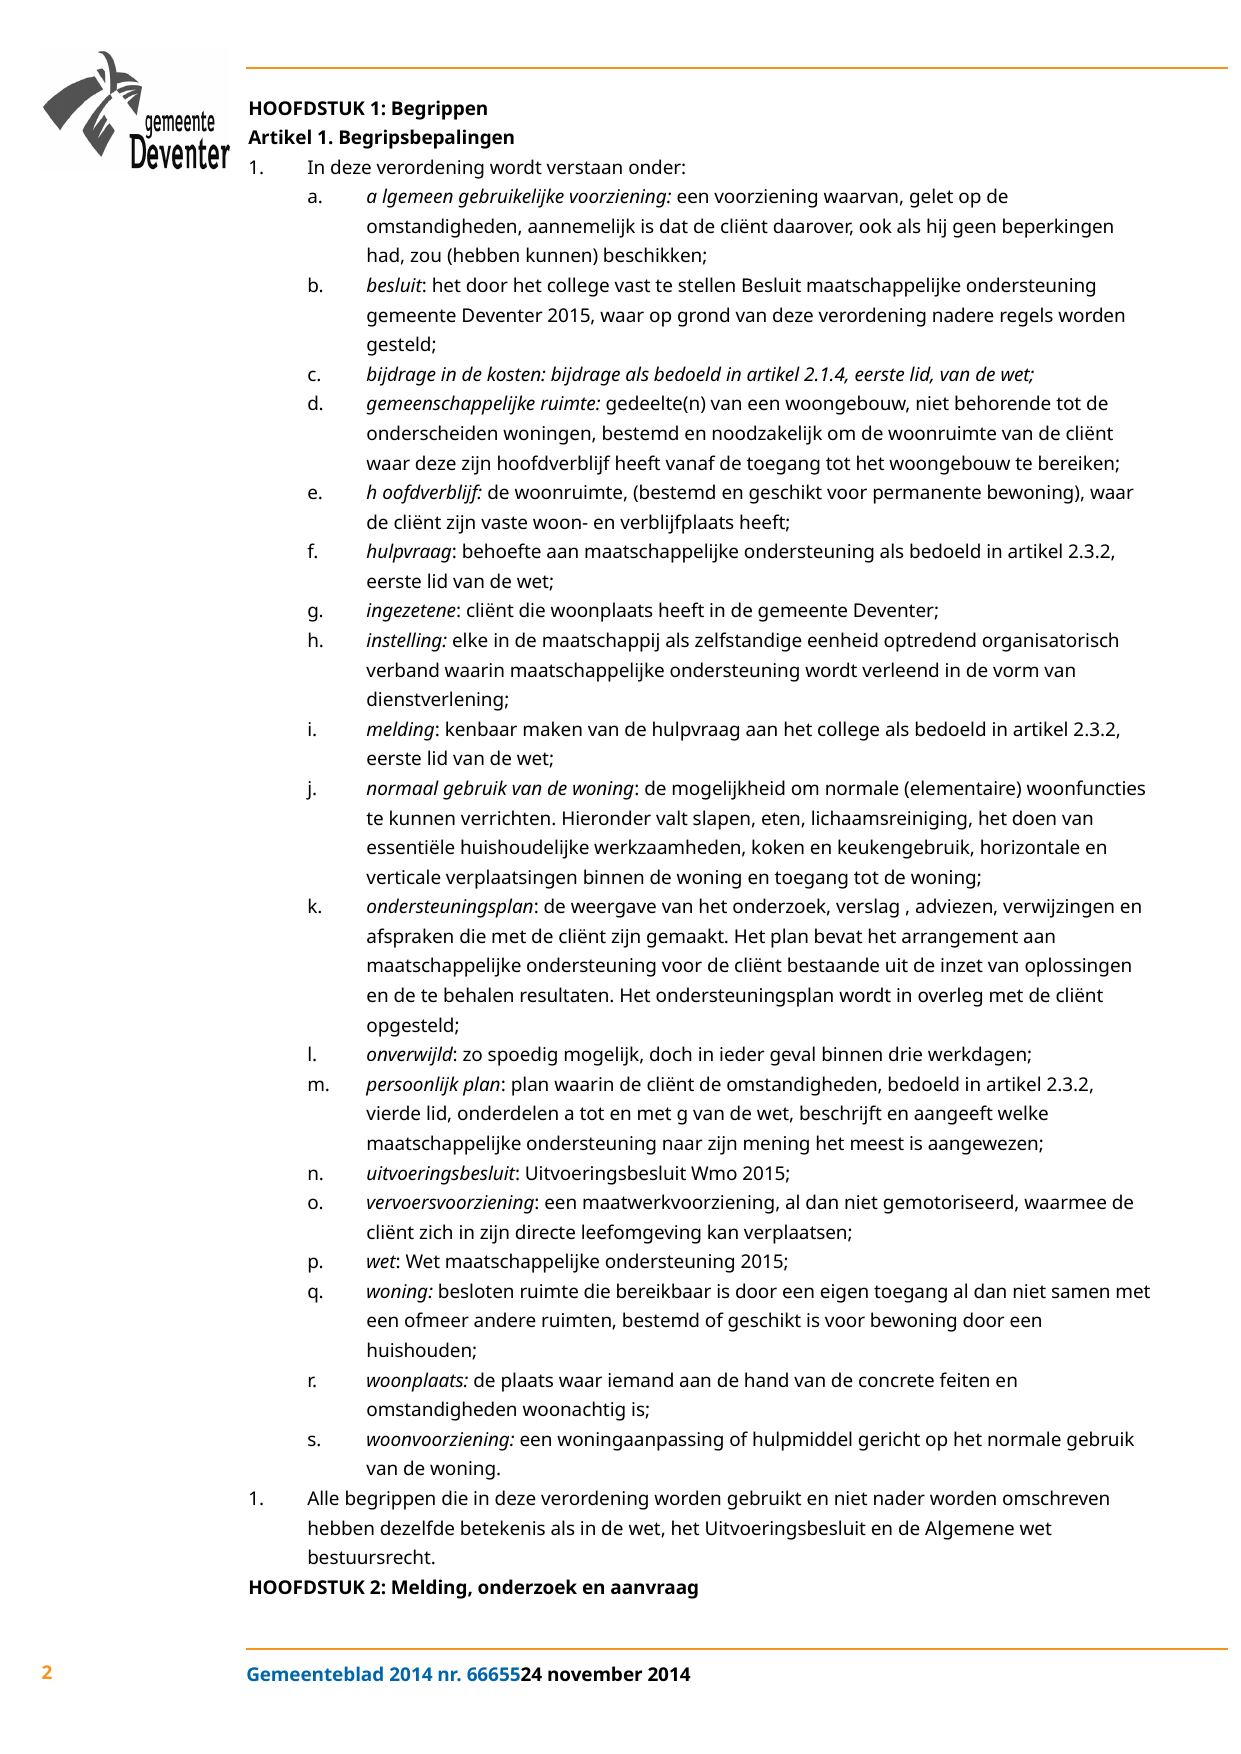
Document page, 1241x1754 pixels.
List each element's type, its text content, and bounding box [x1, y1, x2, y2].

list vervoersvoorziening: een maatwerkvoorziening, al dan niet gemotoriseerd, waarmee de cliënt zich in zijn directe leefomgeving kan verplaatsen; [307, 1189, 1152, 1245]
text HOOFDSTUK 2: Melding, onderzoek en aanvraag [248, 1574, 1152, 1600]
list Alle begrippen die in deze verordening worden gebruikt en niet nader worden omschreven hebben dezelfde betekenis als in de wet, het Uitvoeringsbesluit en de Algemene wet bestuursrecht. [248, 1485, 1152, 1570]
text Artikel 1. Begripsbepalingen [248, 124, 1152, 150]
list hulpvraag: behoefte aan maatschappelijke ondersteuning als bedoeld in artikel 2.3.2, eerste lid van de wet; [307, 538, 1152, 594]
list melding: kenbaar maken van de hulpvraag aan het college als bedoeld in artikel 2.3.2, eerste lid van de wet; [307, 716, 1152, 771]
list persoonlijk plan: plan waarin de cliënt de omstandigheden, bedoeld in artikel 2.3.2, vierde lid, onderdelen a tot en met g van de wet, beschrijft en aangeeft welke maatschappelijke ondersteuning naar zijn mening het meest is aangewezen; [307, 1071, 1152, 1156]
list bijdrage in de kosten: bijdrage als bedoeld in artikel 2.1.4, eerste lid, van de wet; [307, 361, 1152, 387]
list ingezetene: cliënt die woonplaats heeft in de gemeente Deventer; [307, 598, 1152, 623]
list uitvoeringsbesluit: Uitvoeringsbesluit Wmo 2015; [307, 1160, 1152, 1186]
list onverwijld: zo spoedig mogelijk, doch in ieder geval binnen drie werkdagen; [307, 1041, 1152, 1067]
list h oofdverblijf: de woonruimte, (bestemd en geschikt voor permanente bewoning), waar de cliënt zijn vaste woon- en verblijfplaats heeft; [307, 479, 1152, 535]
list woonplaats: de plaats waar iemand aan de hand van de concrete feiten en omstandigheden woonachtig is; [307, 1367, 1152, 1422]
list In deze verordening wordt verstaan onder: [248, 154, 1152, 180]
list instelling: elke in de maatschappij als zelfstandige eenheid optredend organisatorisch verband waarin maatschappelijke ondersteuning wordt verleend in de vorm van dienstverlening; [307, 627, 1152, 712]
list gemeenschappelijke ruimte: gedeelte(n) van een woongebouw, niet behorende tot de onderscheiden woningen, bestemd en noodzakelijk om de woonruimte van de cliënt waar deze zijn hoofdverblijf heeft vanaf de toegang tot het woongebouw te bereiken; [307, 391, 1152, 476]
picture [41, 47, 231, 172]
list a lgemeen gebruikelijke voorziening: een voorziening waarvan, gelet op de omstandigheden, aannemelijk is dat de cliënt daarover, ook als hij geen beperkingen had, zou (hebben kunnen) beschikken; [307, 183, 1152, 268]
text HOOFDSTUK 1: Begrippen [248, 95, 1152, 121]
list woonvoorziening: een woningaanpassing of hulpmiddel gericht op het normale gebruik van de woning. [307, 1426, 1152, 1481]
list normaal gebruik van de woning: de mogelijkheid om normale (elementaire) woonfuncties te kunnen verrichten. Hieronder valt slapen, eten, lichaamsreiniging, het doen van essentiële huishoudelijke werkzaamheden, koken en keukengebruik, horizontale en verticale verplaatsingen binnen de woning en toegang tot de woning; [307, 775, 1152, 890]
list besluit: het door het college vast te stellen Besluit maatschappelijke ondersteuning gemeente Deventer 2015, waar op grond van deze verordening nadere regels worden gesteld; [307, 272, 1152, 357]
list ondersteuningsplan: de weergave van het onderzoek, verslag , adviezen, verwijzingen en afspraken die met de cliënt zijn gemaakt. Het plan bevat het arrangement aan maatschappelijke ondersteuning voor de cliënt bestaande uit de inzet van oplossingen en de te behalen resultaten. Het ondersteuningsplan wordt in overleg met de cliënt opgesteld; [307, 893, 1152, 1038]
list wet: Wet maatschappelijke ondersteuning 2015; [307, 1248, 1152, 1274]
list woning: besloten ruimte die bereikbaar is door een eigen toegang al dan niet samen met een ofmeer andere ruimten, bestemd of geschikt is voor bewoning door een huishouden; [307, 1278, 1152, 1363]
